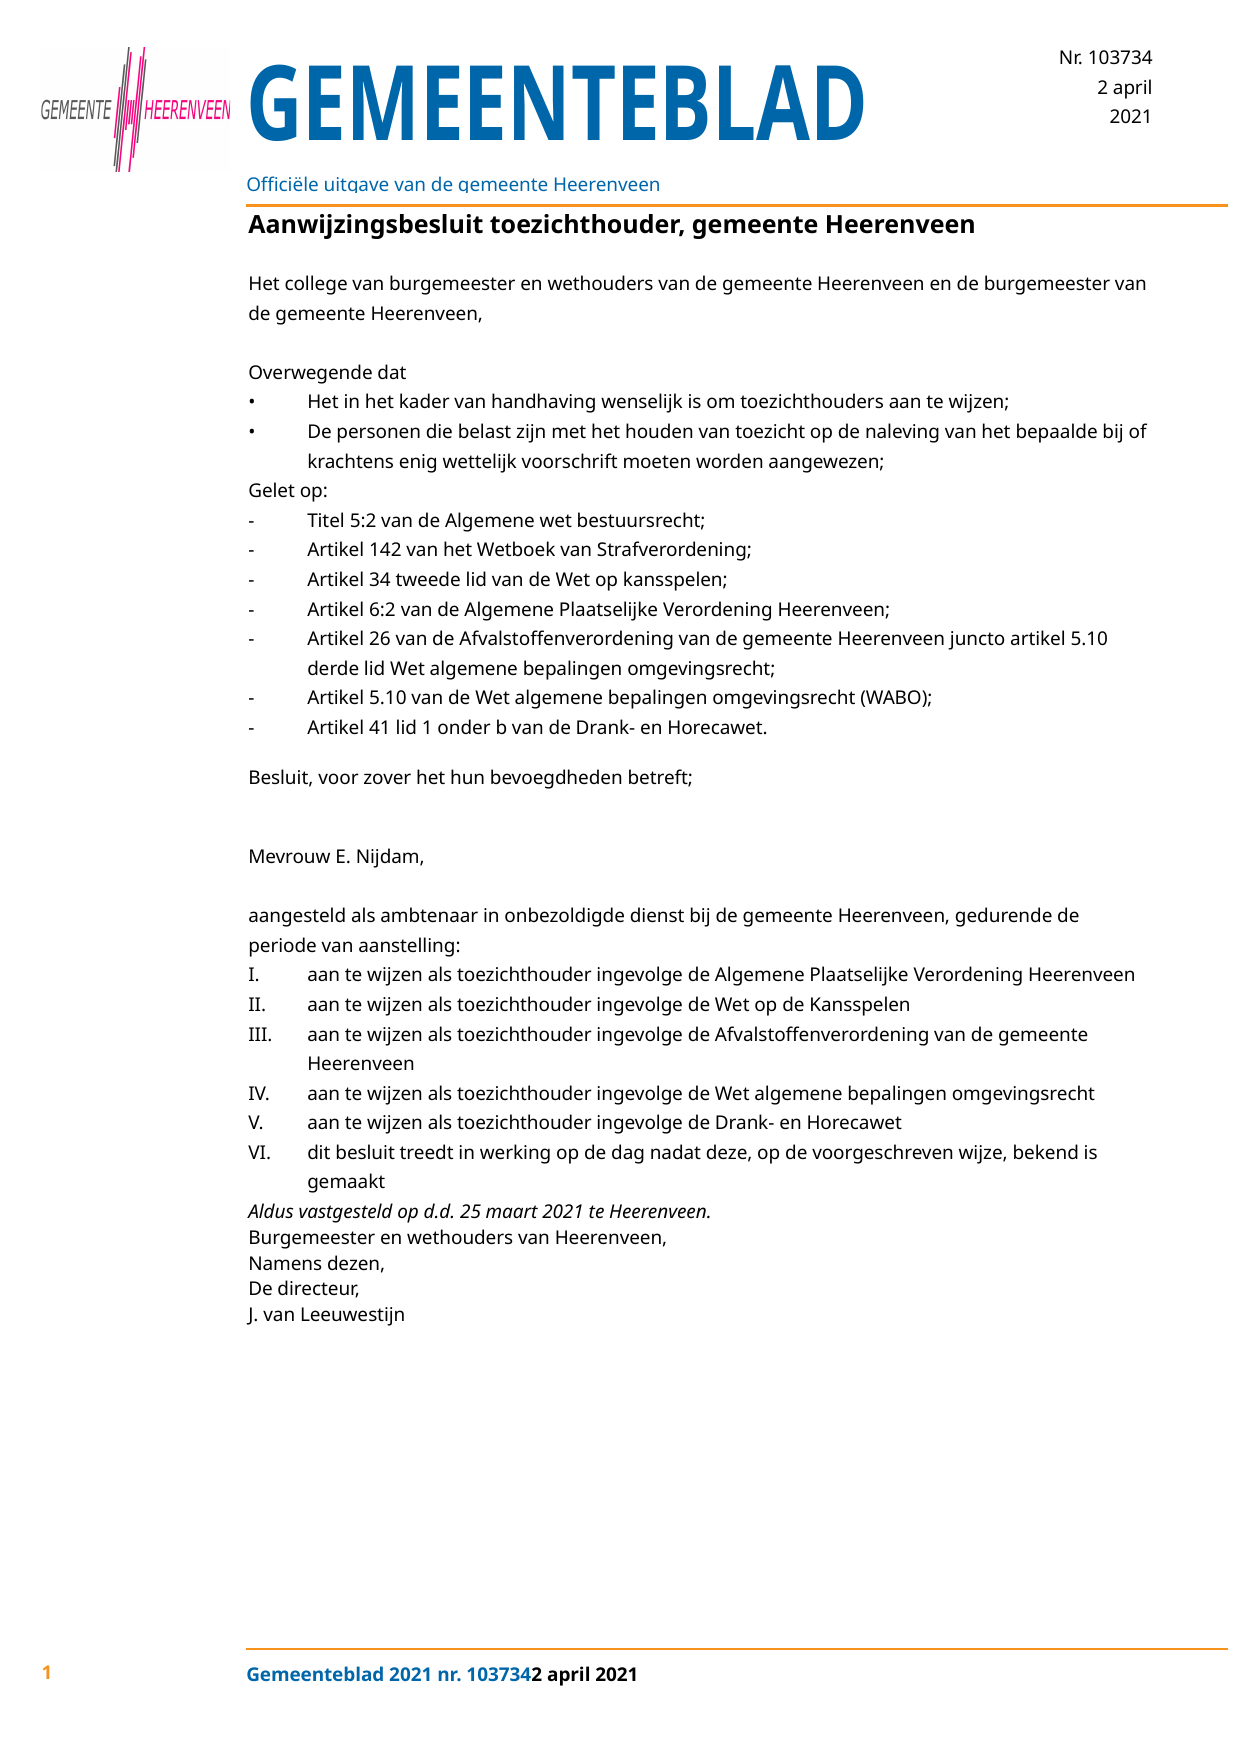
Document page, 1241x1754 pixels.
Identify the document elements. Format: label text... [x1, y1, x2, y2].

text Het college van burgemeester en wethouders van de gemeente Heerenveen en de burgemeester van de gemeente Heerenveen, [248, 270, 1152, 326]
list Artikel 142 van het Wetboek van Strafverordening; [248, 537, 1152, 562]
list Titel 5:2 van de Algemene wet bestuursrecht; [248, 507, 1152, 533]
list aan te wijzen als toezichthouder ingevolge de Drank- en Horecawet [248, 1109, 1152, 1135]
text Namens dezen, [248, 1250, 1152, 1275]
text De directeur, [248, 1275, 1152, 1301]
list aan te wijzen als toezichthouder ingevolge de Wet algemene bepalingen omgevingsrecht [248, 1080, 1152, 1106]
text aangesteld als ambtenaar in onbezoldigde dienst bij de gemeente Heerenveen, gedurende de periode van aanstelling: [248, 902, 1152, 958]
list Artikel 41 lid 1 onder b van de Drank- en Horecawet. [248, 714, 1152, 740]
text Burgemeester en wethouders van Heerenveen, [248, 1224, 1152, 1250]
list De personen die belast zijn met het houden van toezicht op de naleving van het bepaalde bij of krachtens enig wettelijk voorschrift moeten worden aangewezen; [248, 418, 1152, 473]
list Het in het kader van handhaving wenselijk is om toezichthouders aan te wijzen; [248, 389, 1152, 414]
text Mevrouw E. Nijdam, [248, 843, 1152, 869]
text Aldus vastgesteld op d.d. 25 maart 2021 te Heerenveen. [248, 1198, 1152, 1224]
text Aanwijzingsbesluit toezichthouder, gemeente Heerenveen [248, 207, 1152, 241]
list Artikel 26 van de Afvalstoffenverordening van de gemeente Heerenveen juncto artikel 5.10 derde lid Wet algemene bepalingen omgevingsrecht; [248, 625, 1152, 681]
list Artikel 34 tweede lid van de Wet op kansspelen; [248, 566, 1152, 592]
list aan te wijzen als toezichthouder ingevolge de Wet op de Kansspelen [248, 991, 1152, 1017]
list Artikel 6:2 van de Algemene Plaatselijke Verordening Heerenveen; [248, 596, 1152, 621]
text Besluit, voor zover het hun bevoegdheden betreft; [248, 764, 1152, 790]
list aan te wijzen als toezichthouder ingevolge de Afvalstoffenverordening van de gemeente Heerenveen [248, 1021, 1152, 1076]
list aan te wijzen als toezichthouder ingevolge de Algemene Plaatselijke Verordening Heerenveen [248, 962, 1152, 987]
list dit besluit treedt in werking op de dag nadat deze, op de voorgeschreven wijze, bekend is gemaakt [248, 1139, 1152, 1194]
text J. van Leeuwestijn [248, 1301, 1152, 1327]
text Overwegende dat [248, 359, 1152, 385]
text Gelet op: [248, 477, 1152, 503]
list Artikel 5.10 van de Wet algemene bepalingen omgevingsrecht (WABO); [248, 684, 1152, 710]
picture [41, 47, 231, 172]
